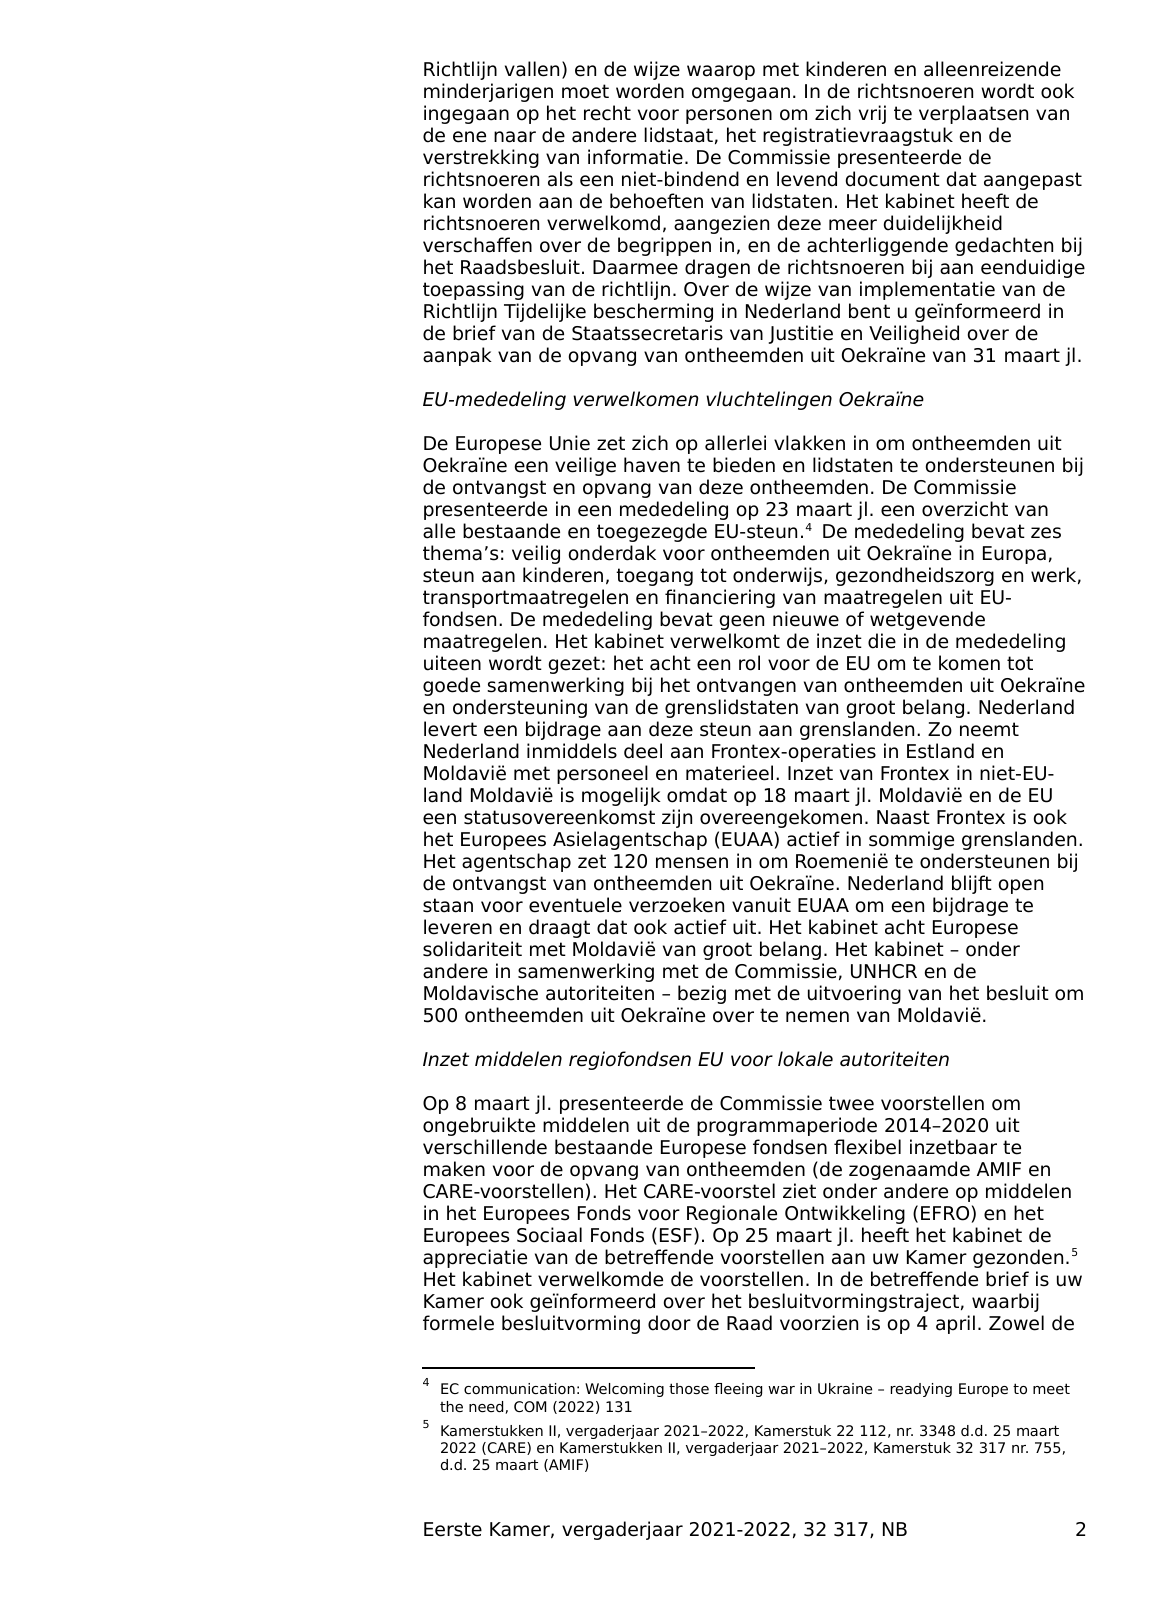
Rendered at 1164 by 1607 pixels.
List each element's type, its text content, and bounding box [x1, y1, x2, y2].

subtitle Inzet middelen regiofondsen EU voor lokale autoriteiten [422, 1049, 1087, 1071]
subtitle EU-mededeling verwelkomen vluchtelingen Oekraïne [422, 389, 1087, 411]
text Op 8 maart jl. presenteerde de Commissie twee voorstellen om ongebruikte middelen uit de programmaperiode 2014–2020 uit verschillende bestaande Europese fondsen flexibel inzetbaar te maken voor de opvang van ontheemden (de zogenaamde AMIF en CARE-voorstellen). Het CARE-voorstel ziet onder andere op middelen in het Europees Fonds voor Regionale Ontwikkeling (EFRO) en het Europees Sociaal Fonds (ESF). Op 25 maart jl. heeft het kabinet de appreciatie van de betreffende voorstellen aan uw Kamer gezonden. Het kabinet verwelkomde de voorstellen. In de betreffende brief is uw Kamer ook geïnformeerd over het besluitvormingstraject, waarbij formele besluitvorming door de Raad voorzien is op 4 april. Zowel de [422, 1093, 1087, 1335]
text Kamerstukken II, vergaderjaar 2021–2022, Kamerstuk 22 112, nr. 3348 d.d. 25 maart 2022 (CARE) en Kamerstukken II, vergaderjaar 2021–2022, Kamerstuk 32 317 nr. 755, d.d. 25 maart (AMIF) [422, 1418, 1087, 1474]
text EC communication: Welcoming those fleeing war in Ukraine – readying Europe to meet the need, COM (2022) 131 [422, 1377, 1087, 1416]
text Richtlijn vallen) en de wijze waarop met kinderen en alleenreizende minderjarigen moet worden omgegaan. In de richtsnoeren wordt ook ingegaan op het recht voor personen om zich vrij te verplaatsen van de ene naar de andere lidstaat, het registratievraagstuk en de verstrekking van informatie. De Commissie presenteerde de richtsnoeren als een niet-bindend en levend document dat aangepast kan worden aan de behoeften van lidstaten. Het kabinet heeft de richtsnoeren verwelkomd, aangezien deze meer duidelijkheid verschaffen over de begrippen in, en de achterliggende gedachten bij het Raadsbesluit. Daarmee dragen de richtsnoeren bij aan eenduidige toepassing van de richtlijn. Over de wijze van implementatie van de Richtlijn Tijdelijke bescherming in Nederland bent u geïnformeerd in de brief van de Staatssecretaris van Justitie en Veiligheid over de aanpak van de opvang van ontheemden uit Oekraïne van 31 maart jl. [422, 59, 1087, 367]
text De Europese Unie zet zich op allerlei vlakken in om ontheemden uit Oekraïne een veilige haven te bieden en lidstaten te ondersteunen bij de ontvangst en opvang van deze ontheemden. De Commissie presenteerde in een mededeling op 23 maart jl. een overzicht van alle bestaande en toegezegde EU-steun. De mededeling bevat zes thema’s: veilig onderdak voor ontheemden uit Oekraïne in Europa, steun aan kinderen, toegang tot onderwijs, gezondheidszorg en werk, transportmaatregelen en financiering van maatregelen uit EU-fondsen. De mededeling bevat geen nieuwe of wetgevende maatregelen. Het kabinet verwelkomt de inzet die in de mededeling uiteen wordt gezet: het acht een rol voor de EU om te komen tot goede samenwerking bij het ontvangen van ontheemden uit Oekraïne en ondersteuning van de grenslidstaten van groot belang. Nederland levert een bijdrage aan deze steun aan grenslanden. Zo neemt Nederland inmiddels deel aan Frontex-operaties in Estland en Moldavië met personeel en materieel. Inzet van Frontex in niet-EU-land Moldavië is mogelijk omdat op 18 maart jl. Moldavië en de EU een statusovereenkomst zijn overeengekomen. Naast Frontex is ook het Europees Asielagentschap (EUAA) actief in sommige grenslanden. Het agentschap zet 120 mensen in om Roemenië te ondersteunen bij de ontvangst van ontheemden uit Oekraïne. Nederland blijft open staan voor eventuele verzoeken vanuit EUAA om een bijdrage te leveren en draagt dat ook actief uit. Het kabinet acht Europese solidariteit met Moldavië van groot belang. Het kabinet – onder andere in samenwerking met de Commissie, UNHCR en de Moldavische autoriteiten – bezig met de uitvoering van het besluit om 500 ontheemden uit Oekraïne over te nemen van Moldavië. [422, 433, 1087, 1027]
